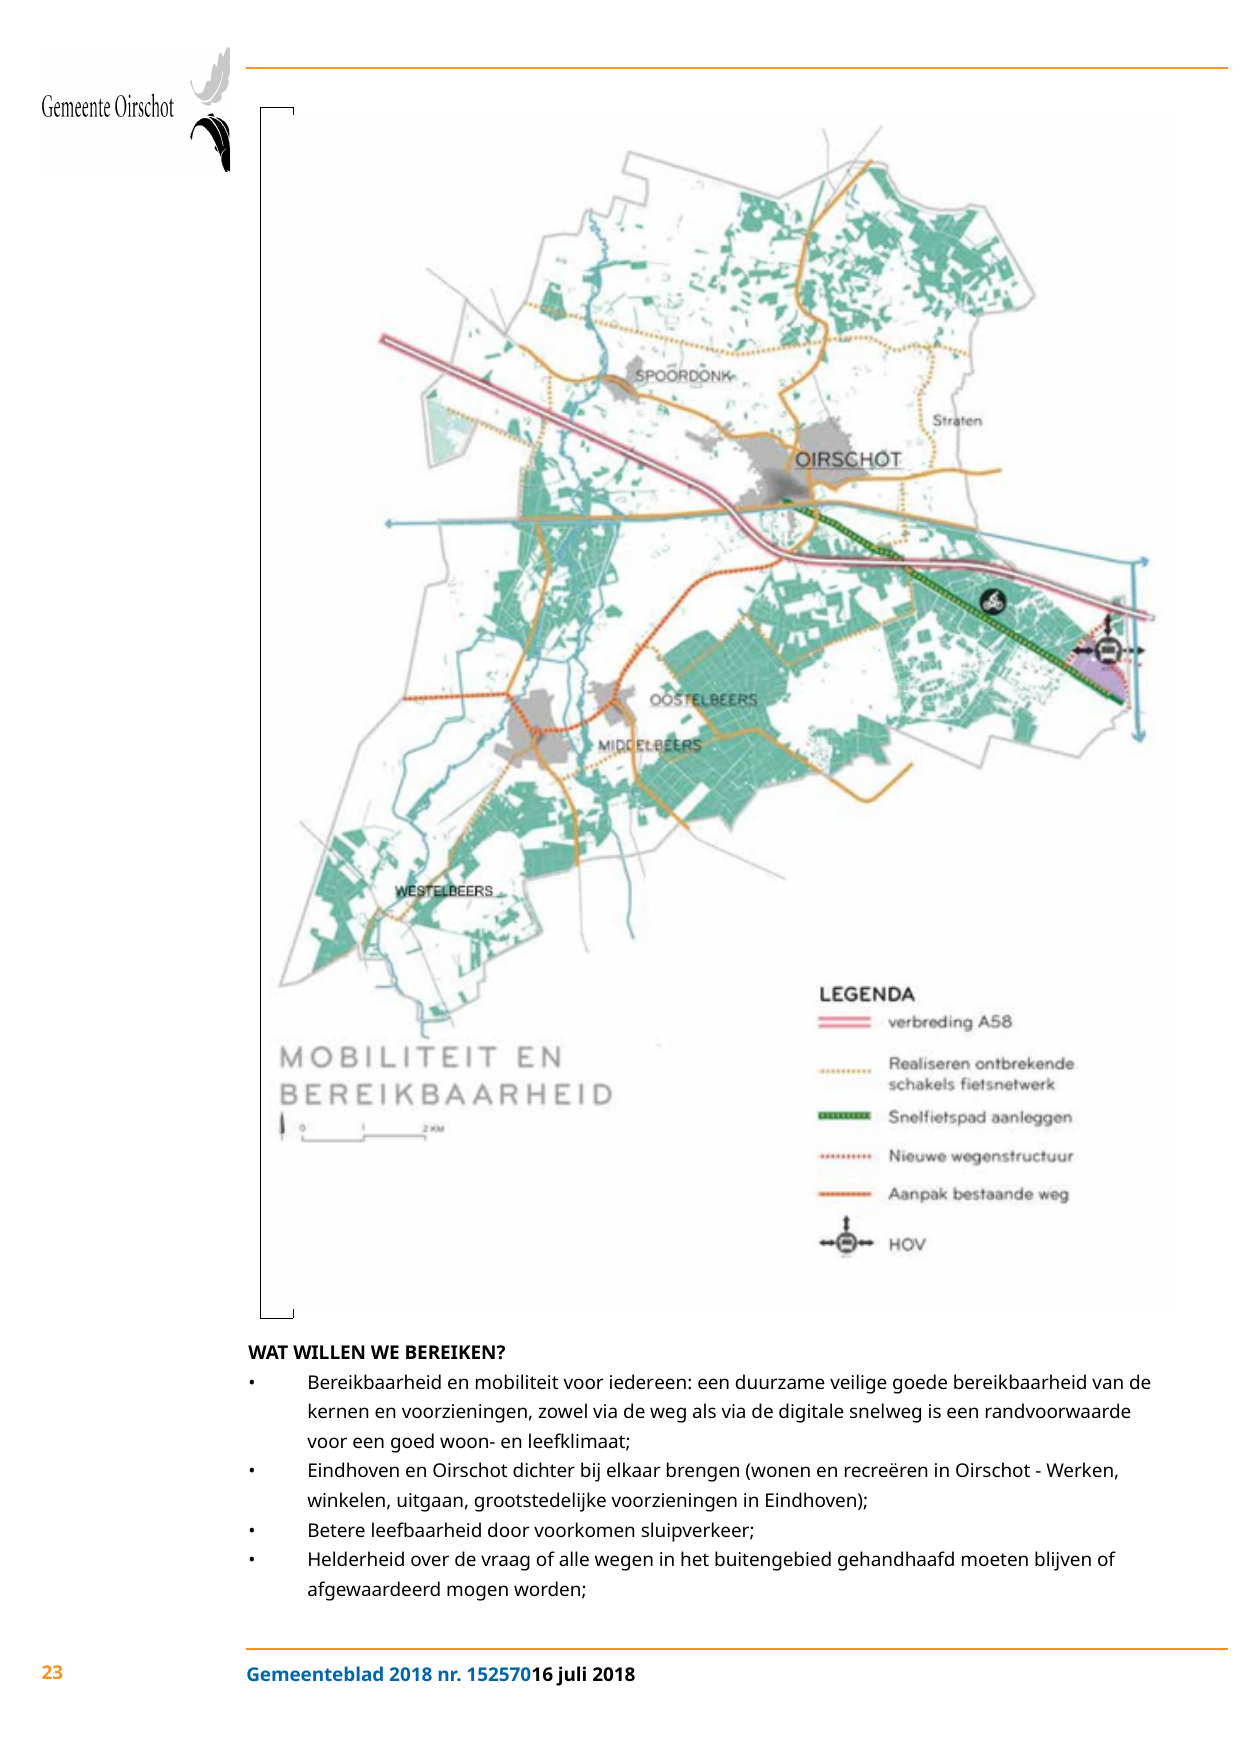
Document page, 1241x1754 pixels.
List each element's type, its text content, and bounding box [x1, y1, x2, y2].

text WAT WILLEN WE BEREIKEN? [248, 1339, 1152, 1365]
list Eindhoven en Oirschot dichter bij elkaar brengen (wonen en recreëren in Oirschot - Werken, winkelen, uitgaan, grootstede­lijke voorzieningen in Eindhoven); [248, 1458, 1152, 1513]
picture [268, 115, 1173, 1309]
list Helderheid over de vraag of alle wegen in het buitengebied gehandhaafd moeten blijven of afgewaardeerd mogen worden; [248, 1546, 1152, 1602]
picture [41, 47, 231, 172]
list Betere leefbaarheid door voorkomen sluipverkeer; [248, 1517, 1152, 1543]
list Bereikbaarheid en mobiliteit voor ieder­een: een duurzame veilige goede bereik­baarheid van de kernen en voorzieningen, zowel via de weg als via de digitale snel­weg is een randvoorwaarde voor een goed woon- en leefklimaat; [248, 1369, 1152, 1454]
